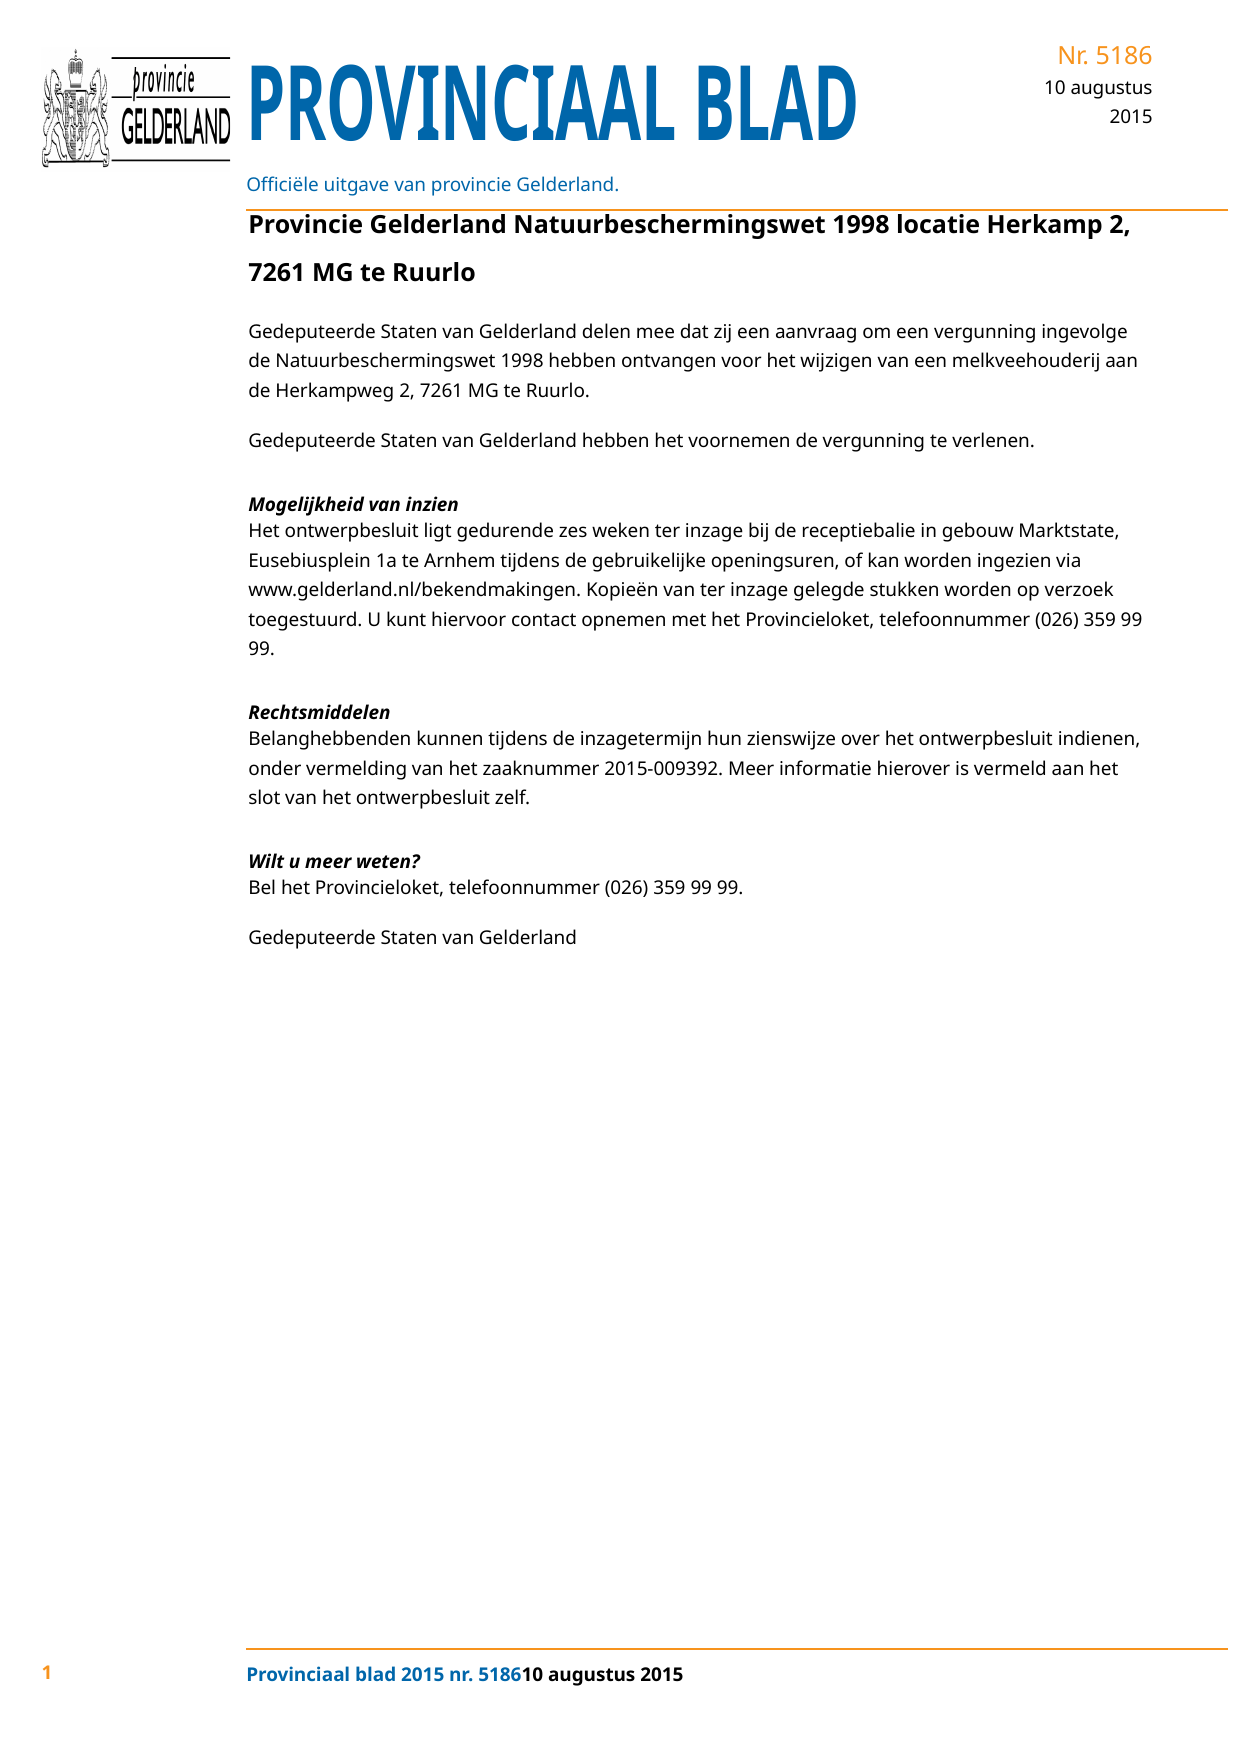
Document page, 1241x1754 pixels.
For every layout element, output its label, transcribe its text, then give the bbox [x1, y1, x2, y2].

text Bel het Provincieloket, telefoonnummer (026) 359 99 99. [248, 874, 1152, 900]
text Belanghebbenden kunnen tijdens de inzagetermijn hun zienswijze over het ontwerpbesluit indienen, onder vermelding van het zaaknummer 2015-009392. Meer informatie hierover is vermeld aan het slot van het ontwerpbesluit zelf. [248, 725, 1152, 810]
text Gedeputeerde Staten van Gelderland [248, 924, 1152, 950]
text Gedeputeerde Staten van Gelderland hebben het voornemen de vergunning te verlenen. [248, 427, 1152, 453]
text Provincie Gelderland Natuurbeschermingswet 1998 locatie Herkamp 2, 7261 MG te Ruurlo [248, 211, 1152, 288]
picture [41, 47, 231, 172]
text Mogelijkheid van inzien [248, 491, 1152, 517]
text Het ontwerpbesluit ligt gedurende zes weken ter inzage bij de receptiebalie in gebouw Marktstate, Eusebiusplein 1a te Arnhem tijdens de gebruikelijke openingsuren, of kan worden ingezien via www.gelderland.nl/bekendmakingen. Kopieën van ter inzage gelegde stukken worden op verzoek toegestuurd. U kunt hiervoor contact opnemen met het Provincieloket, telefoonnummer (026) 359 99 99. [248, 517, 1152, 661]
text Rechtsmiddelen [248, 699, 1152, 725]
text Wilt u meer weten? [248, 848, 1152, 874]
text Gedeputeerde Staten van Gelderland delen mee dat zij een aanvraag om een vergunning ingevolge de Natuurbeschermingswet 1998 hebben ontvangen voor het wijzigen van een melkveehouderij aan de Herkampweg 2, 7261 MG te Ruurlo. [248, 318, 1152, 403]
